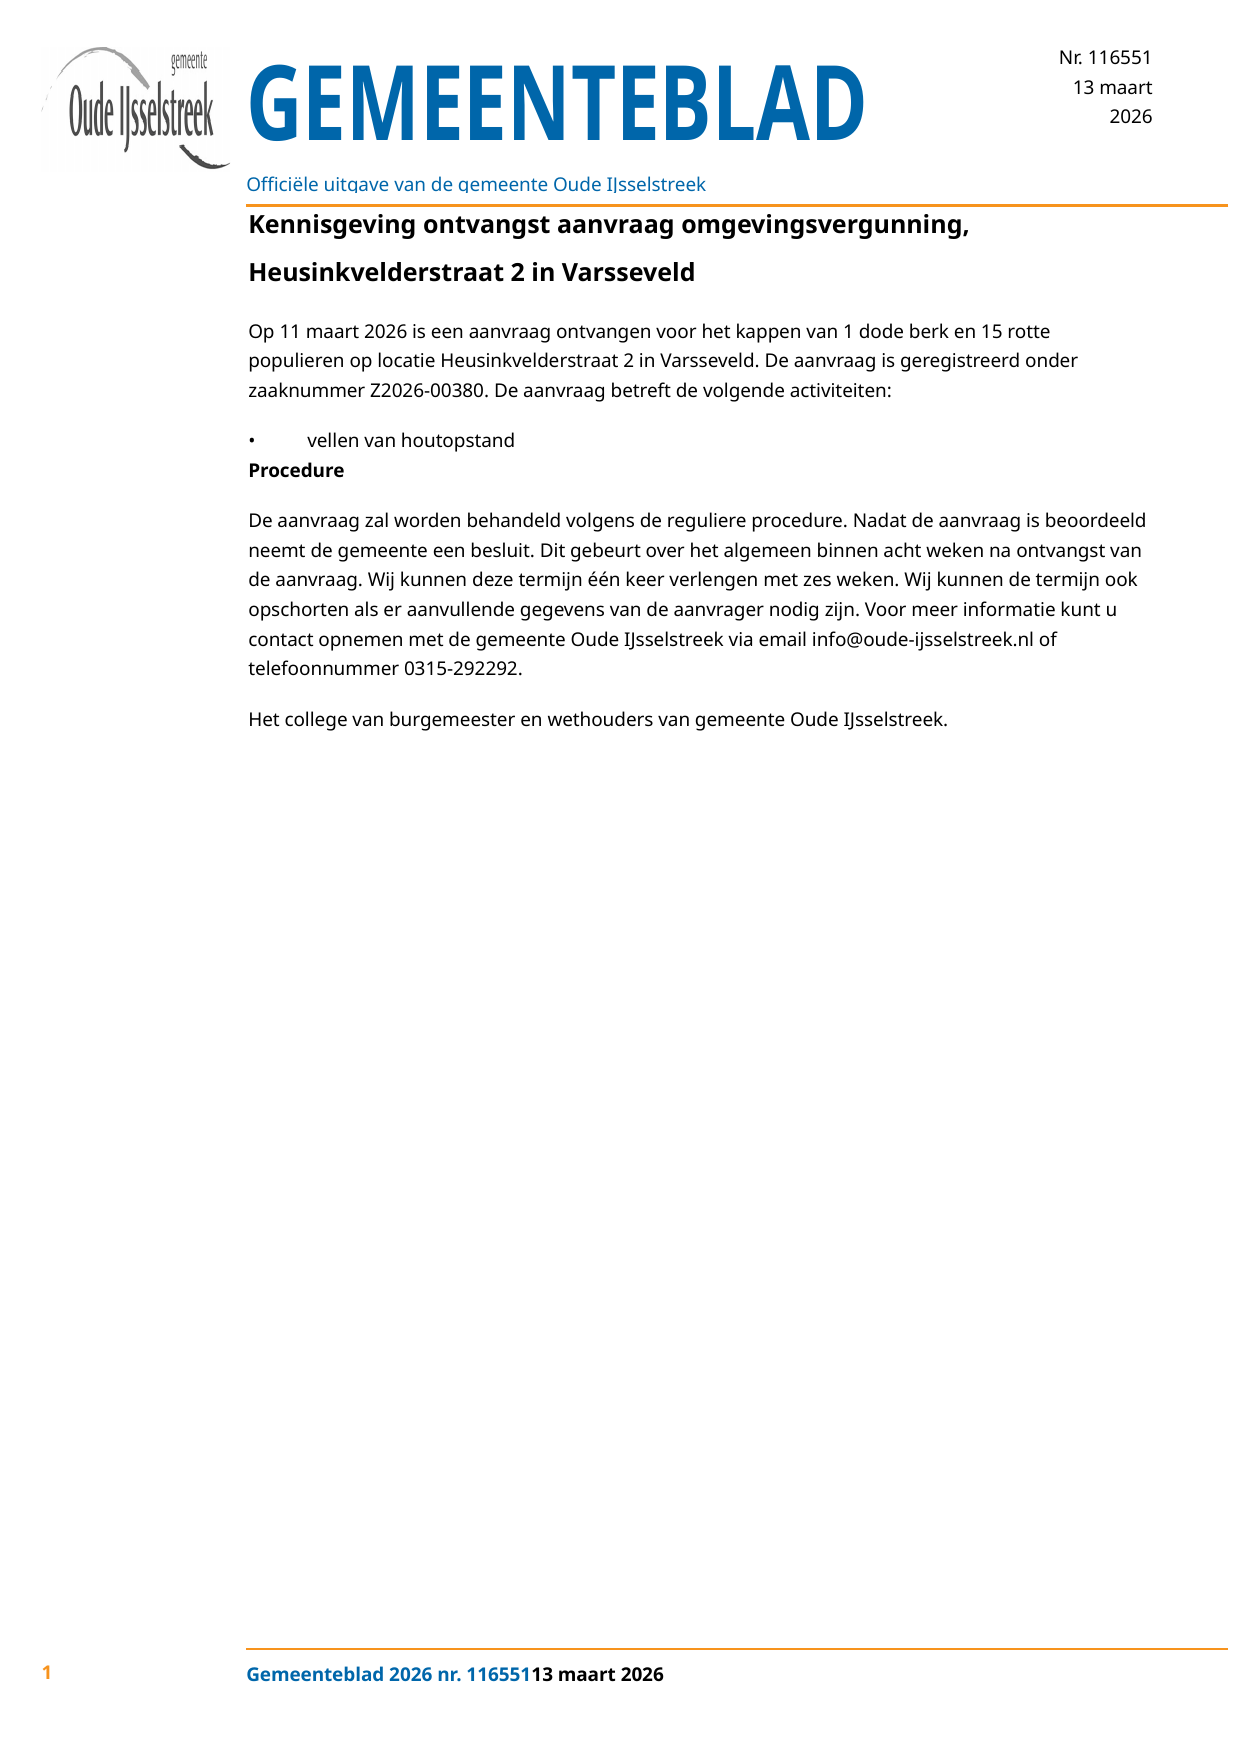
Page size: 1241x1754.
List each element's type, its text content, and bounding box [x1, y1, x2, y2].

text Op 11 maart 2026 is een aanvraag ontvangen voor het kappen van 1 dode berk en 15 rotte populieren op locatie Heusinkvelderstraat 2 in Varsseveld. De aanvraag is geregistreerd onder zaaknummer Z2026-00380. De aanvraag betreft de volgende activiteiten: [248, 318, 1152, 403]
picture [41, 47, 231, 172]
text Kennisgeving ontvangst aanvraag omgevingsvergunning, Heusinkvelderstraat 2 in Varsseveld [248, 207, 1152, 288]
text Procedure [248, 457, 1152, 483]
text De aanvraag zal worden behandeld volgens de reguliere procedure. Nadat de aanvraag is beoordeeld neemt de gemeente een besluit. Dit gebeurt over het algemeen binnen acht weken na ontvangst van de aanvraag. Wij kunnen deze termijn één keer verlengen met zes weken. Wij kunnen de termijn ook opschorten als er aanvullende gegevens van de aanvrager nodig zijn. Voor meer informatie kunt u contact opnemen met de gemeente Oude IJsselstreek via email info@oude-ijsselstreek.nl of telefoonnummer 0315-292292. [248, 507, 1152, 681]
list vellen van houtopstand [248, 427, 1152, 453]
text Het college van burgemeester en wethouders van gemeente Oude IJsselstreek. [248, 706, 1152, 732]
